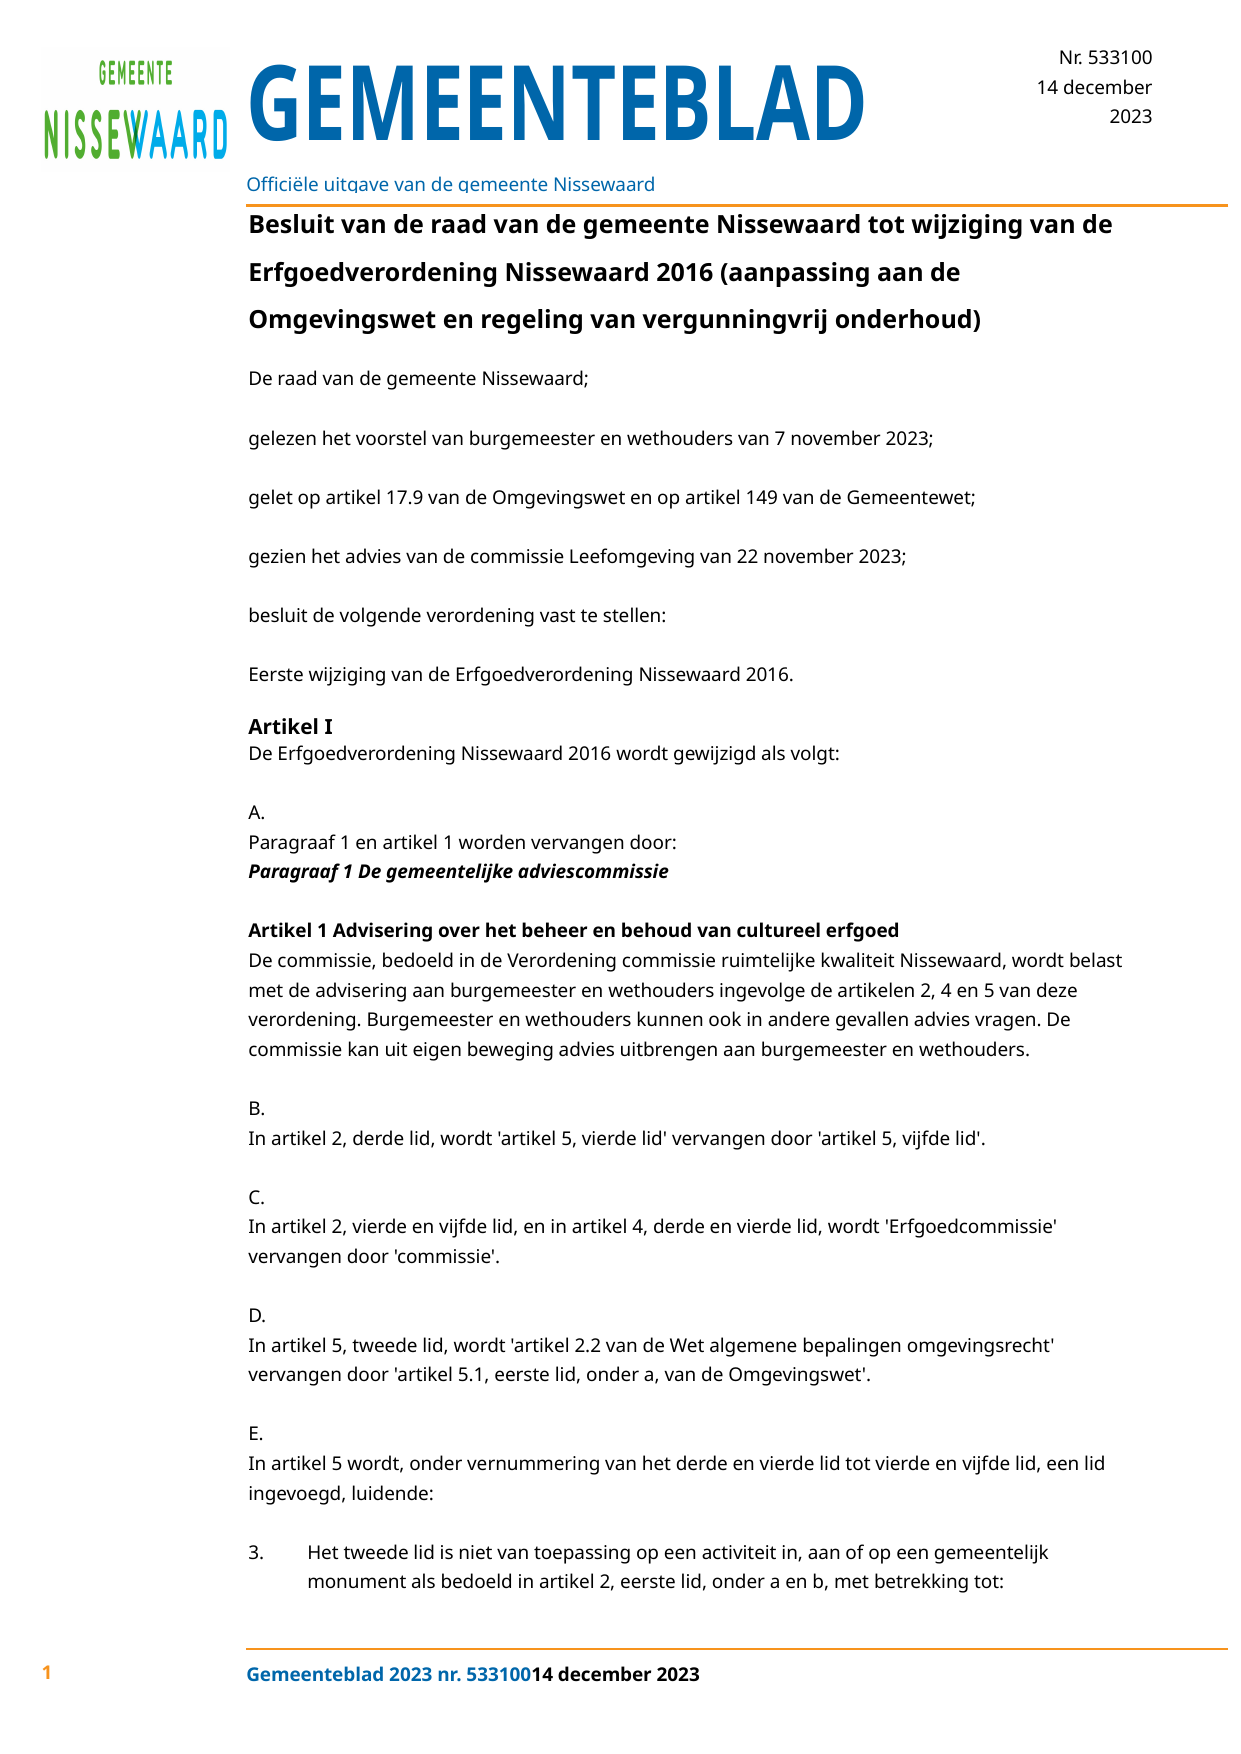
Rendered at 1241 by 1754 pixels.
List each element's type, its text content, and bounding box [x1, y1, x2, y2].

text C. [248, 1184, 1152, 1210]
text A. [248, 799, 1152, 825]
text D. [248, 1302, 1152, 1328]
text Artikel I [248, 712, 1152, 740]
text Paragraaf 1 en artikel 1 worden vervangen door: [248, 829, 1152, 855]
text B. [248, 1095, 1152, 1121]
text De raad van de gemeente Nissewaard; [248, 366, 1152, 391]
text Besluit van de raad van de gemeente Nissewaard tot wijziging van de Erfgoedverordening Nissewaard 2016 (aanpassing aan de Omgevingswet en regeling van vergunningvrij onderhoud) [248, 207, 1152, 336]
text Eerste wijziging van de Erfgoedverordening Nissewaard 2016. [248, 661, 1152, 687]
text gezien het advies van de commissie Leefomgeving van 22 november 2023; [248, 543, 1152, 569]
picture [41, 47, 231, 172]
text De Erfgoedverordening Nissewaard 2016 wordt gewijzigd als volgt: [248, 740, 1152, 766]
text Paragraaf 1 De gemeentelijke adviescommissie [248, 858, 1152, 884]
text E. [248, 1421, 1152, 1446]
text Artikel 1 Advisering over het beheer en behoud van cultureel erfgoed [248, 918, 1152, 943]
text gelezen het voorstel van burgemeester en wethouders van 7 november 2023; [248, 425, 1152, 450]
text In artikel 2, derde lid, wordt 'artikel 5, vierde lid' vervangen door 'artikel 5, vijfde lid'. [248, 1125, 1152, 1151]
text In artikel 2, vierde en vijfde lid, en in artikel 4, derde en vierde lid, wordt 'Erfgoedcommissie' vervangen door 'commissie'. [248, 1213, 1152, 1269]
text gelet op artikel 17.9 van de Omgevingswet en op artikel 149 van de Gemeentewet; [248, 484, 1152, 509]
text besluit de volgende verordening vast te stellen: [248, 602, 1152, 628]
text In artikel 5, tweede lid, wordt 'artikel 2.2 van de Wet algemene bepalingen omgevingsrecht' vervangen door 'artikel 5.1, eerste lid, onder a, van de Omgevingswet'. [248, 1332, 1152, 1387]
text De commissie, bedoeld in de Verordening commissie ruimtelijke kwaliteit Nissewaard, wordt belast met de advisering aan burgemeester en wethouders ingevolge de artikelen 2, 4 en 5 van deze verordening. Burgemeester en wethouders kunnen ook in andere gevallen advies vragen. De commissie kan uit eigen beweging advies uitbrengen aan burgemeester en wethouders. [248, 947, 1152, 1062]
list Het tweede lid is niet van toepassing op een activiteit in, aan of op een gemeentelijk monument als bedoeld in artikel 2, eerste lid, onder a en b, met betrekking tot: [248, 1539, 1152, 1594]
text In artikel 5 wordt, onder vernummering van het derde en vierde lid tot vierde en vijfde lid, een lid ingevoegd, luidende: [248, 1450, 1152, 1506]
